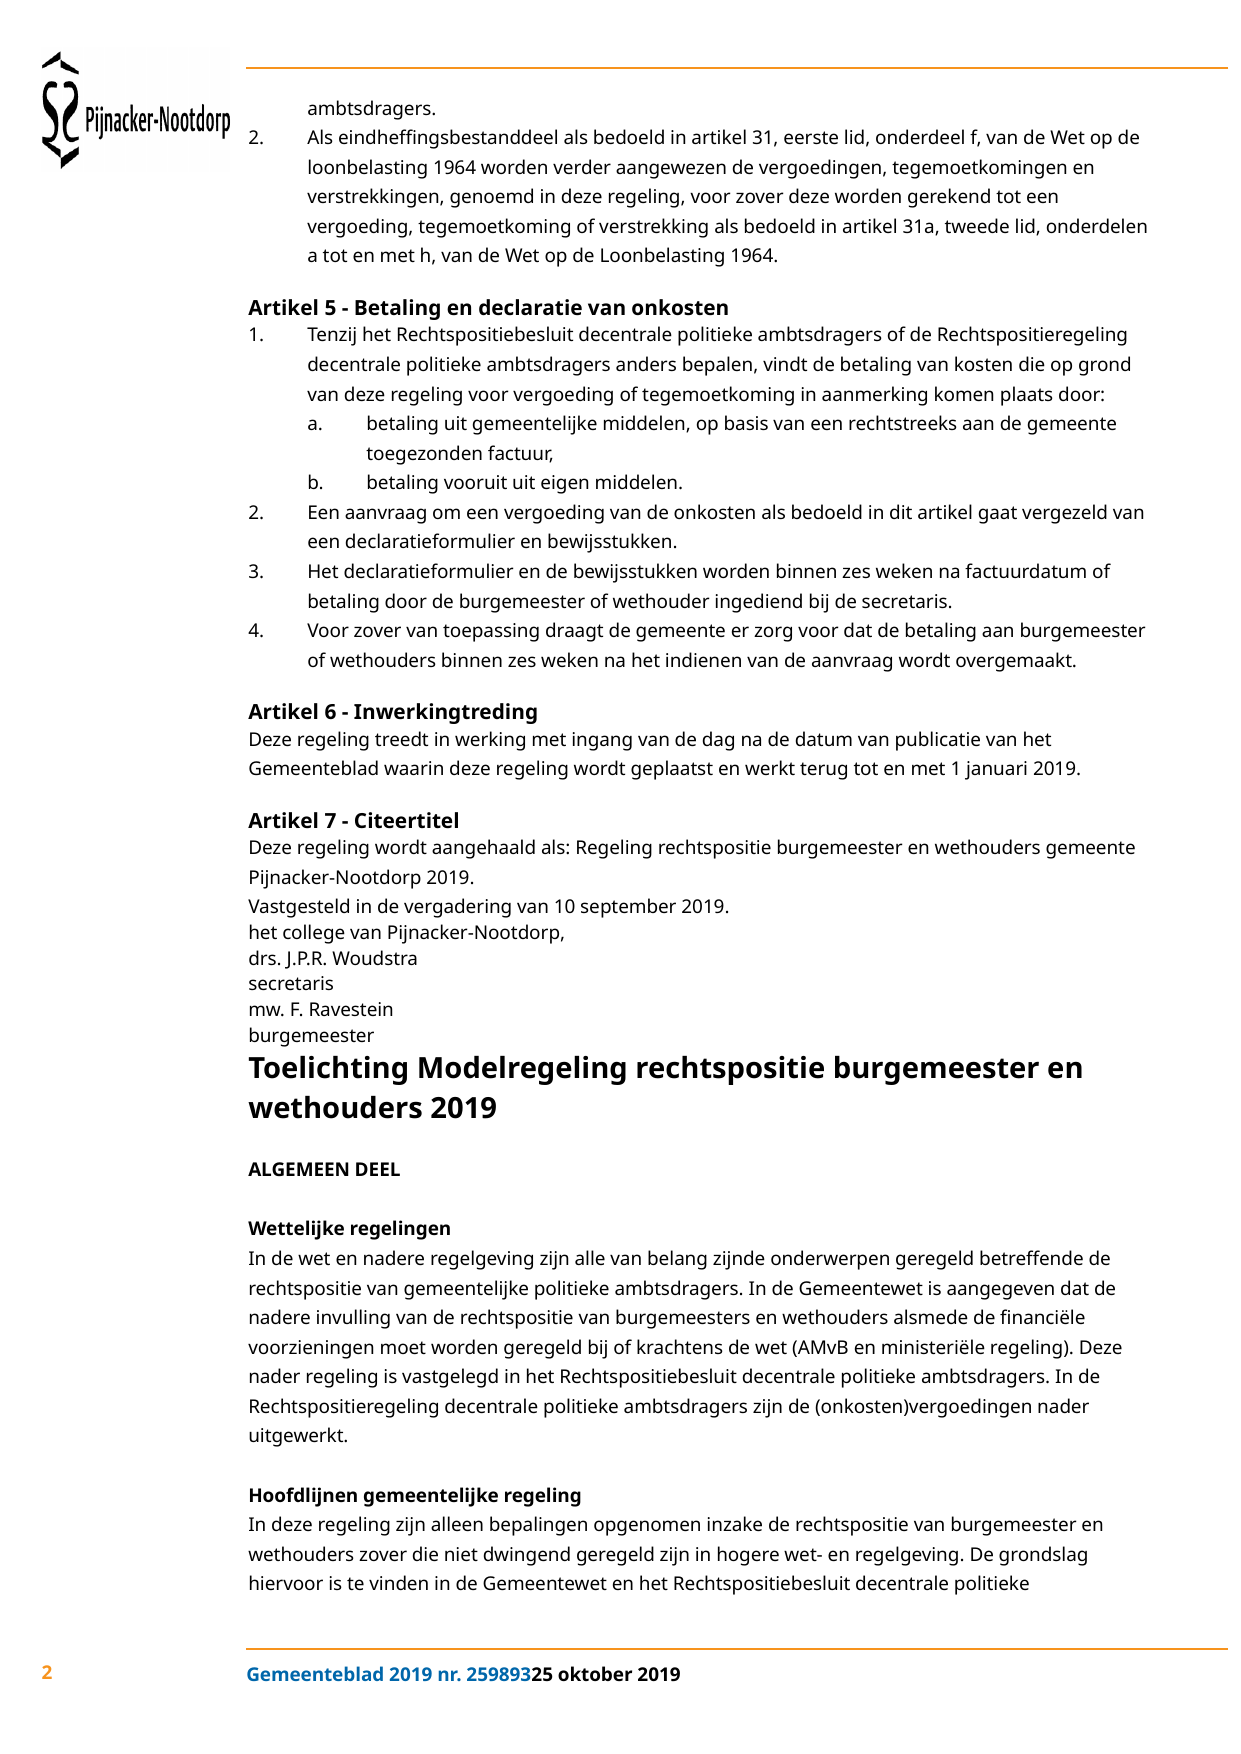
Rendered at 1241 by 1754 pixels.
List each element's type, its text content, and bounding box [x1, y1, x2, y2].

text het college van Pijnacker-Nootdorp, [248, 919, 1152, 945]
text Wettelijke regelingen [248, 1216, 1152, 1241]
list Voor zover van toepassing draagt de gemeente er zorg voor dat de betaling aan burgemeester of wethouders binnen zes weken na het indienen van de aanvraag wordt overgemaakt. [248, 617, 1152, 673]
text Toelichting Modelregeling rechtspositie burgemeester en wethouders 2019 [248, 1048, 1152, 1127]
text burgemeester [248, 1022, 1152, 1048]
list Als eindheffingsbestanddeel als bedoeld in artikel 31, eerste lid, onderdeel f, van de Wet op de loonbelasting 1964 worden verder aangewezen de vergoedingen, tegemoetkomingen en verstrekkingen, genoemd in deze regeling, voor zover deze worden gerekend tot een vergoeding, tegemoetkoming of verstrekking als bedoeld in artikel 31a, tweede lid, onderdelen a tot en met h, van de Wet op de Loonbelasting 1964. [248, 124, 1152, 268]
text Deze regeling wordt aangehaald als: Regeling rechtspositie burgemeester en wethouders gemeente Pijnacker-Nootdorp 2019. [248, 834, 1152, 889]
picture [41, 47, 231, 172]
text ALGEMEEN DEEL [248, 1156, 1152, 1182]
list Tenzij het Rechtspositiebesluit decentrale politieke ambtsdragers of de Rechtspositieregeling decentrale politieke ambtsdragers anders bepalen, vindt de betaling van kosten die op grond van deze regeling voor vergoeding of tegemoetkoming in aanmerking komen plaats door: [248, 322, 1152, 406]
text Vastgesteld in de vergadering van 10 september 2019. [248, 893, 1152, 919]
text Deze regeling treedt in werking met ingang van de dag na de datum van publicatie van het Gemeenteblad waarin deze regeling wordt geplaatst en werkt terug tot en met 1 januari 2019. [248, 726, 1152, 781]
text secretaris [248, 971, 1152, 996]
list betaling uit gemeentelijke middelen, op basis van een rechtstreeks aan de gemeente toegezonden factuur, [307, 410, 1152, 466]
list betaling vooruit uit eigen middelen. [307, 469, 1152, 495]
text Artikel 5 - Betaling en declaratie van onkosten [248, 293, 1152, 322]
text mw. F. Ravestein [248, 996, 1152, 1022]
list Een aanvraag om een vergoeding van de onkosten als bedoeld in dit artikel gaat vergezeld van een declaratieformulier en bewijsstukken. [248, 499, 1152, 554]
list ambtsdragers. [248, 95, 1152, 121]
text Hoofdlijnen gemeentelijke regeling [248, 1482, 1152, 1507]
text In deze regeling zijn alleen bepalingen opgenomen inzake de rechtspositie van burgemeester en wethouders zover die niet dwingend geregeld zijn in hogere wet- en regelgeving. De grondslag hiervoor is te vinden in de Gemeentewet en het Rechtspositiebesluit decentrale politieke [248, 1511, 1152, 1596]
text Artikel 6 - Inwerkingtreding [248, 697, 1152, 726]
list Het declaratieformulier en de bewijsstukken worden binnen zes weken na factuurdatum of betaling door de burgemeester of wethouder ingediend bij de secretaris. [248, 558, 1152, 613]
text drs. J.P.R. Woudstra [248, 945, 1152, 971]
text In de wet en nadere regelgeving zijn alle van belang zijnde onderwerpen geregeld betreffende de rechtspositie van gemeentelijke politieke ambtsdragers. In de Gemeentewet is aangegeven dat de nadere invulling van de rechtspositie van burgemeesters en wethouders alsmede de financiële voorzieningen moet worden geregeld bij of krachtens de wet (AMvB en ministeriële regeling). Deze nader regeling is vastgelegd in het Rechtspositiebesluit decentrale politieke ambtsdragers. In de Rechtspositieregeling decentrale politieke ambtsdragers zijn de (onkosten)vergoedingen nader uitgewerkt. [248, 1245, 1152, 1448]
text Artikel 7 - Citeertitel [248, 806, 1152, 834]
